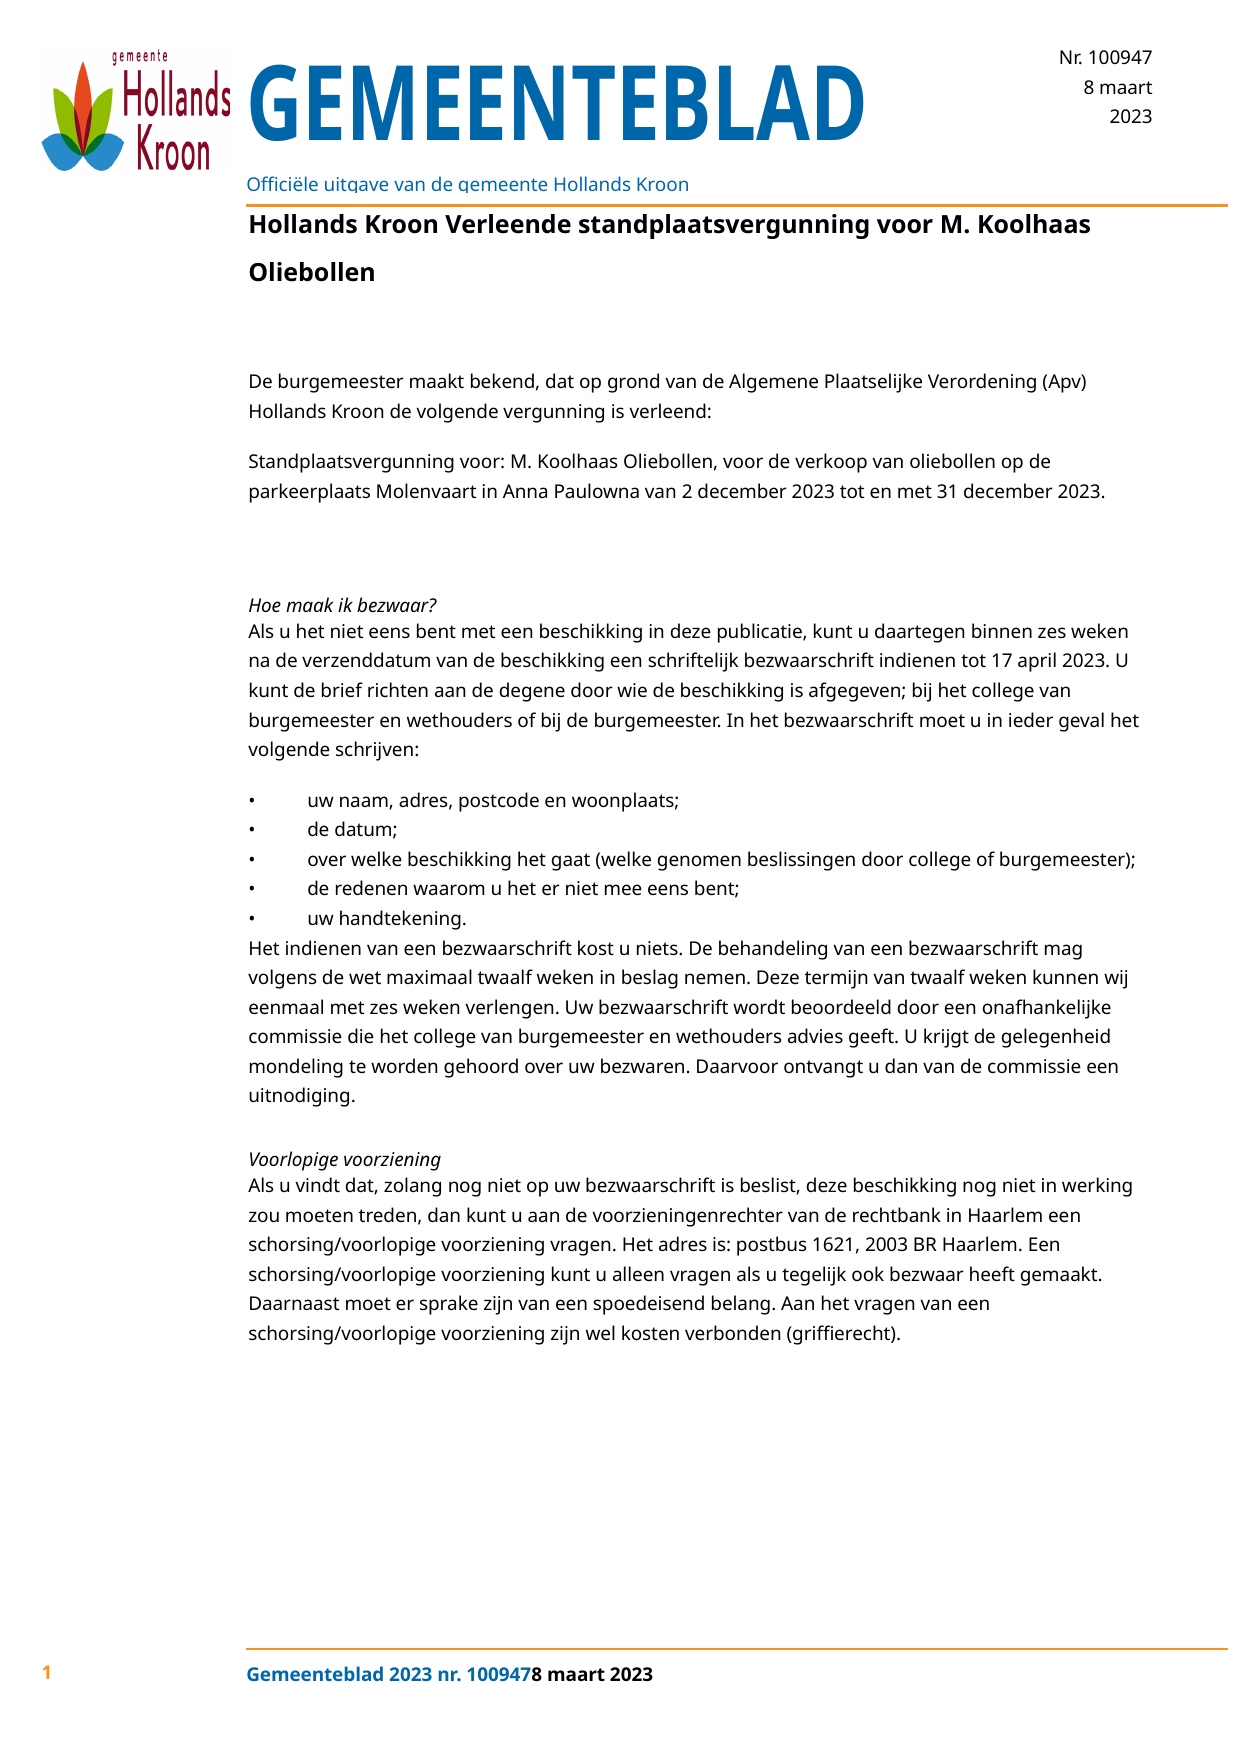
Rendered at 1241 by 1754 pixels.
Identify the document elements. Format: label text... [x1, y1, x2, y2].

text Hoe maak ik bezwaar? [248, 592, 1152, 618]
text Als u vindt dat, zolang nog niet op uw bezwaarschrift is beslist, deze beschikking nog niet in werking zou moeten treden, dan kunt u aan de voorzieningenrechter van de rechtbank in Haarlem een schorsing/voorlopige voorziening vragen. Het adres is: postbus 1621, 2003 BR Haarlem. Een schorsing/voorlopige voorziening kunt u alleen vragen als u tegelijk ook bezwaar heeft gemaakt. Daarnaast moet er sprake zijn van een spoedeisend belang. Aan het vragen van een schorsing/voorlopige voorziening zijn wel kosten verbonden (griffierecht). [248, 1172, 1152, 1346]
list uw naam, adres, postcode en woonplaats; [248, 787, 1152, 812]
list de redenen waarom u het er niet mee eens bent; [248, 876, 1152, 901]
text Als u het niet eens bent met een beschikking in deze publicatie, kunt u daartegen binnen zes weken na de verzenddatum van de beschikking een schriftelijk bezwaarschrift indienen tot 17 april 2023. U kunt de brief richten aan de degene door wie de beschikking is afgegeven; bij het college van burgemeester en wethouders of bij de burgemeester. In het bezwaarschrift moet u in ieder geval het volgende schrijven: [248, 618, 1152, 762]
text Het indienen van een bezwaarschrift kost u niets. De behandeling van een bezwaarschrift mag volgens de wet maximaal twaalf weken in beslag nemen. Deze termijn van twaalf weken kunnen wij eenmaal met zes weken verlengen. Uw bezwaarschrift wordt beoordeeld door een onafhankelijke commissie die het college van burgemeester en wethouders advies geeft. U krijgt de gelegenheid mondeling te worden gehoord over uw bezwaren. Daarvoor ontvangt u dan van de commissie een uitnodiging. [248, 935, 1152, 1108]
text Standplaatsvergunning voor: M. Koolhaas Oliebollen, voor de verkoop van oliebollen op de parkeerplaats Molenvaart in Anna Paulowna van 2 december 2023 tot en met 31 december 2023. [248, 448, 1152, 504]
text De burgemeester maakt bekend, dat op grond van de Algemene Plaatselijke Verordening (Apv) Hollands Kroon de volgende vergunning is verleend: [248, 368, 1152, 424]
picture [41, 47, 231, 172]
list de datum; [248, 816, 1152, 842]
text Hollands Kroon Verleende standplaatsvergunning voor M. Koolhaas Oliebollen [248, 207, 1152, 288]
list over welke beschikking het gaat (welke genomen beslissingen door college of burgemeester); [248, 846, 1152, 872]
text Voorlopige voorziening [248, 1147, 1152, 1172]
list uw handtekening. [248, 905, 1152, 931]
